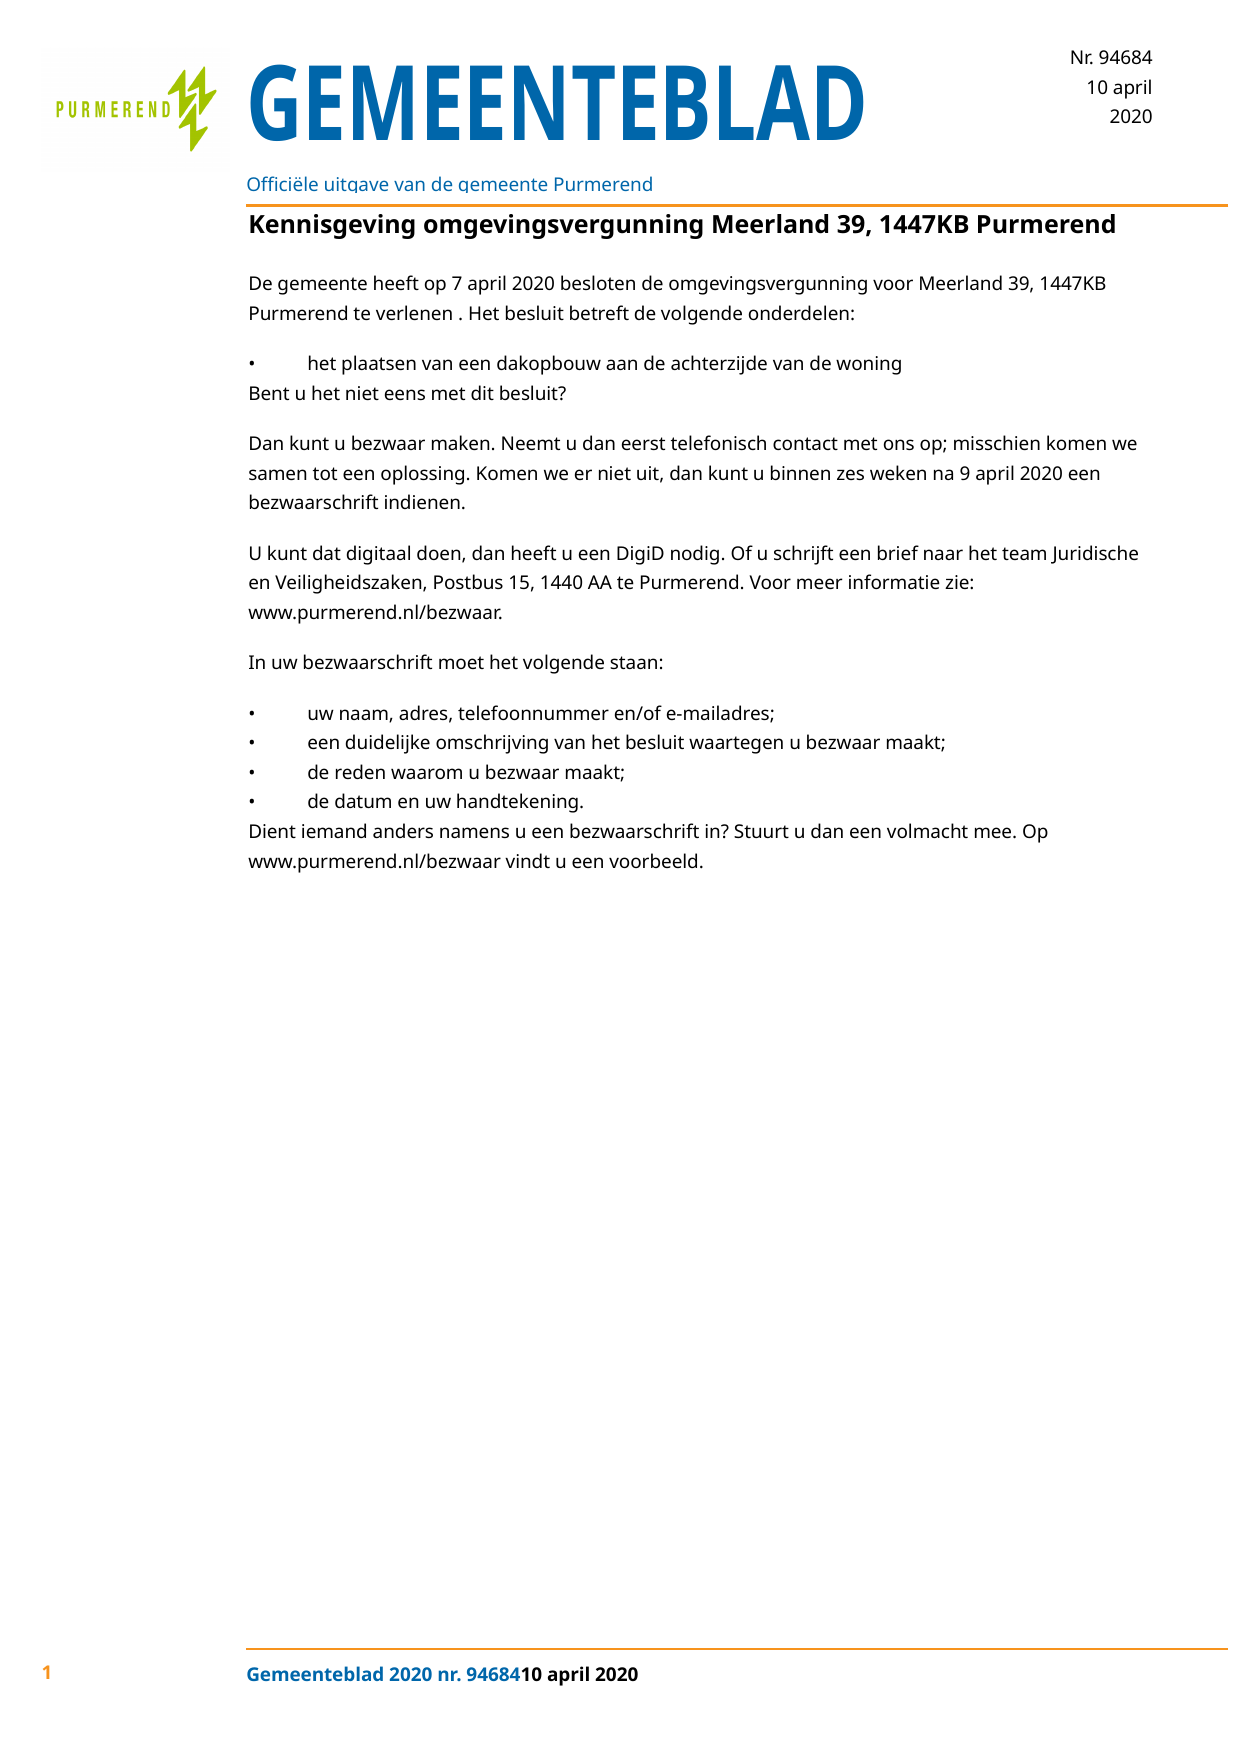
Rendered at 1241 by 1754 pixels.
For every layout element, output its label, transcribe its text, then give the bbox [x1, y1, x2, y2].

text U kunt dat digitaal doen, dan heeft u een DigiD nodig. Of u schrijft een brief naar het team Juridische en Veiligheidszaken, Postbus 15, 1440 AA te Purmerend. Voor meer informatie zie: www.purmerend.nl/bezwaar. [248, 540, 1152, 625]
list de reden waarom u bezwaar maakt; [248, 759, 1152, 785]
list een duidelijke omschrijving van het besluit waartegen u bezwaar maakt; [248, 729, 1152, 755]
list het plaatsen van een dakopbouw aan de achterzijde van de woning [248, 350, 1152, 376]
text Bent u het niet eens met dit besluit? [248, 380, 1152, 406]
text De gemeente heeft op 7 april 2020 besloten de omgevingsvergunning voor Meerland 39, 1447KB Purmerend te verlenen . Het besluit betreft de volgende onderdelen: [248, 270, 1152, 326]
text Dient iemand anders namens u een bezwaarschrift in? Stuurt u dan een volmacht mee. Op www.purmerend.nl/bezwaar vindt u een voorbeeld. [248, 818, 1152, 873]
picture [41, 47, 231, 172]
text Kennisgeving omgevingsvergunning Meerland 39, 1447KB Purmerend [248, 207, 1152, 241]
text Dan kunt u bezwaar maken. Neemt u dan eerst telefonisch contact met ons op; misschien komen we samen tot een oplossing. Komen we er niet uit, dan kunt u binnen zes weken na 9 april 2020 een bezwaarschrift indienen. [248, 430, 1152, 515]
list de datum en uw handtekening. [248, 789, 1152, 814]
text In uw bezwaarschrift moet het volgende staan: [248, 649, 1152, 675]
list uw naam, adres, telefoonnummer en/of e-mailadres; [248, 700, 1152, 726]
